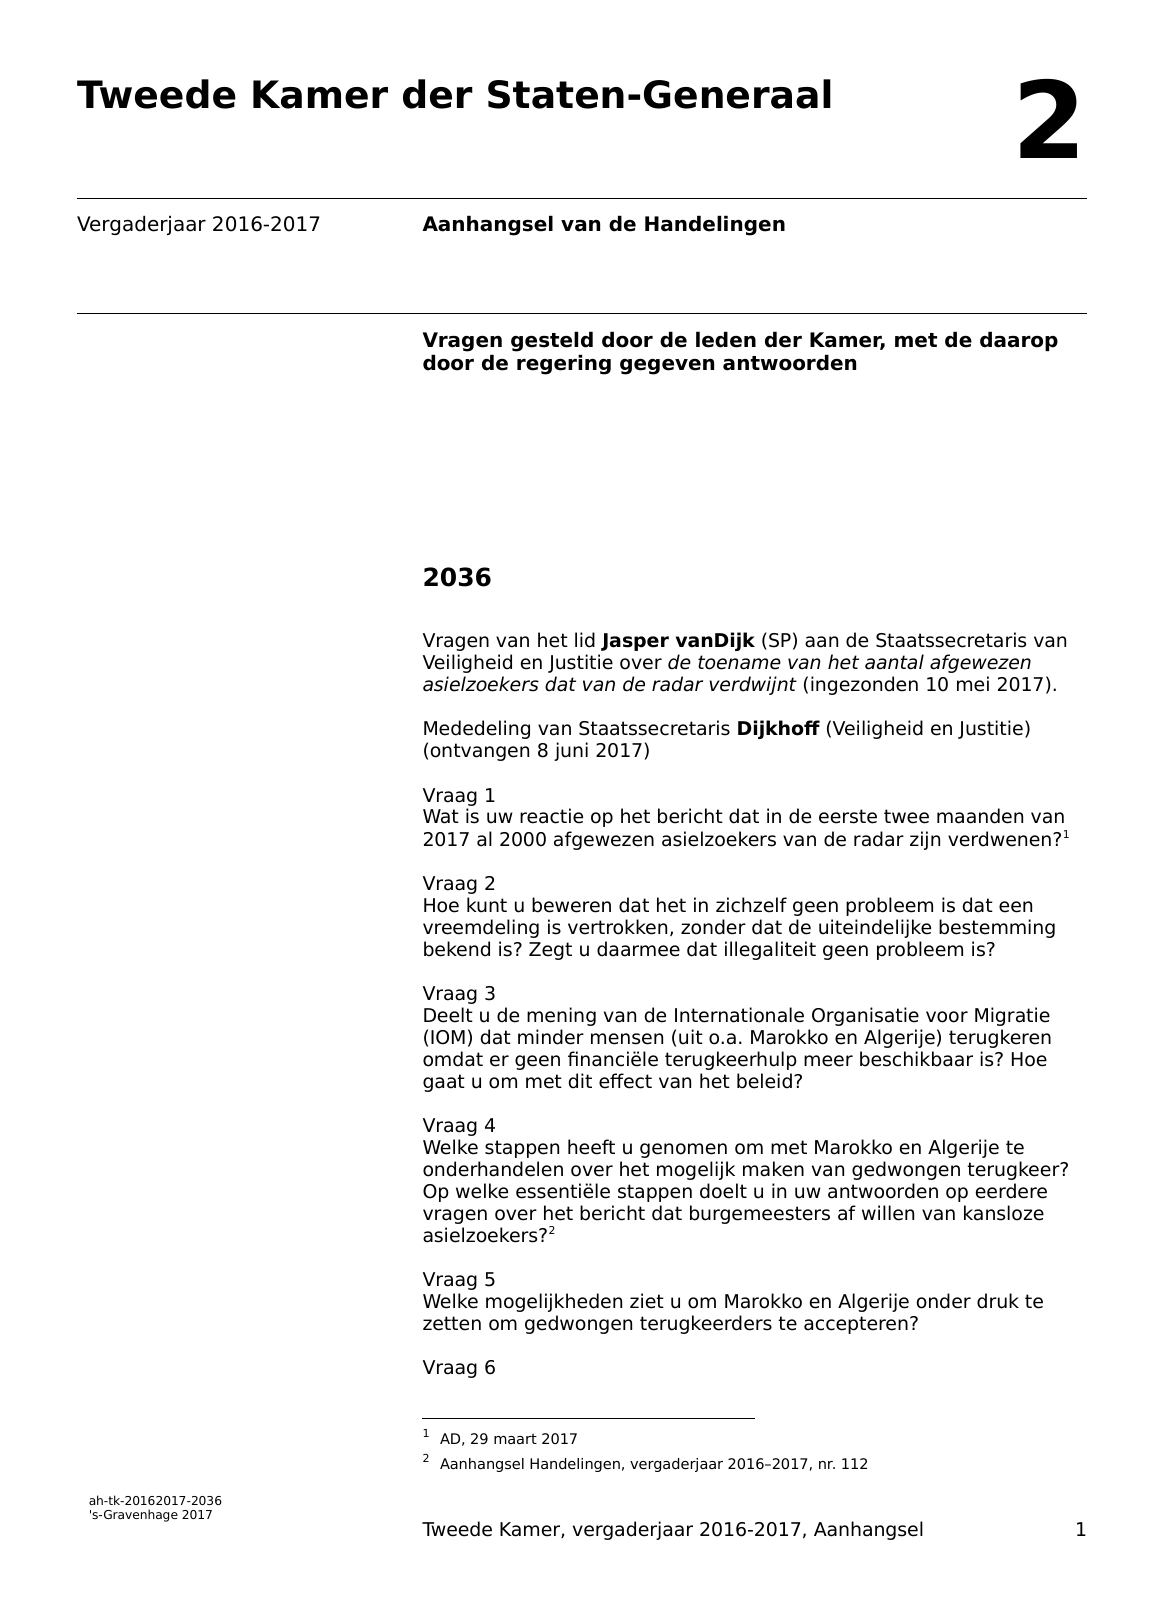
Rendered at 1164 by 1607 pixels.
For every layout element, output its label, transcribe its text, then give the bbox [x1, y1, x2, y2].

text Welke mogelijkheden ziet u om Marokko en Algerije onder druk te zetten om gedwongen terugkeerders te accepteren? [422, 1291, 1087, 1335]
text Aanhangsel Handelingen, vergaderjaar 2016–2017, nr. 112 [422, 1452, 1087, 1474]
table_cell Aanhangsel van de Handelingen [422, 199, 1087, 313]
text Mededeling van Staatssecretaris Dijkhoff (Veiligheid en Justitie) (ontvangen 8 juni 2017) [422, 718, 1087, 762]
text Welke stappen heeft u genomen om met Marokko en Algerije te onderhandelen over het mogelijk maken van gedwongen terugkeer? Op welke essentiële stappen doelt u in uw antwoorden op eerdere vragen over het bericht dat burgemeesters af willen van kansloze asielzoekers? [422, 1137, 1087, 1247]
text Vraag 2 [422, 873, 1087, 894]
text Vraag 4 [422, 1115, 1087, 1137]
text Vraag 1 [422, 784, 1087, 806]
table_cell Vergaderjaar 2016-2017 [77, 199, 422, 313]
text Wat is uw reactie op het bericht dat in de eerste twee maanden van 2017 al 2000 afgewezen asielzoekers van de radar zijn verdwenen? [422, 806, 1087, 850]
text Vraag 5 [422, 1269, 1087, 1291]
text Deelt u de mening van de Internationale Organisatie voor Migratie (IOM) dat minder mensen (uit o.a. Marokko en Algerije) terugkeren omdat er geen financiële terugkeerhulp meer beschikbaar is? Hoe gaat u om met dit effect van het beleid? [422, 1005, 1087, 1093]
text Vraag 3 [422, 983, 1087, 1005]
table_cell [77, 314, 422, 375]
table_header 2 [886, 59, 1087, 198]
text ah-tk-20162017-2036 [88, 1494, 323, 1508]
table_header Tweede Kamer der Staten-Generaal [77, 59, 886, 198]
text Vraag 6 [422, 1357, 1087, 1379]
text 's-Gravenhage 2017 [88, 1508, 323, 1522]
text 2036 [422, 563, 1087, 592]
text Vragen van het lid Jasper vanDijk (SP) aan de Staatssecretaris van Veiligheid en Justitie over de toename van het aantal afgewezen asielzoekers dat van de radar verdwijnt (ingezonden 10 mei 2017). [422, 630, 1087, 696]
table_cell Vragen gesteld door de leden der Kamer, met de daarop door de regering gegeven antwoorden [422, 314, 1087, 375]
text AD, 29 maart 2017 [422, 1427, 1087, 1449]
text Hoe kunt u beweren dat het in zichzelf geen probleem is dat een vreemdeling is vertrokken, zonder dat de uiteindelijke bestemming bekend is? Zegt u daarmee dat illegaliteit geen probleem is? [422, 894, 1087, 961]
